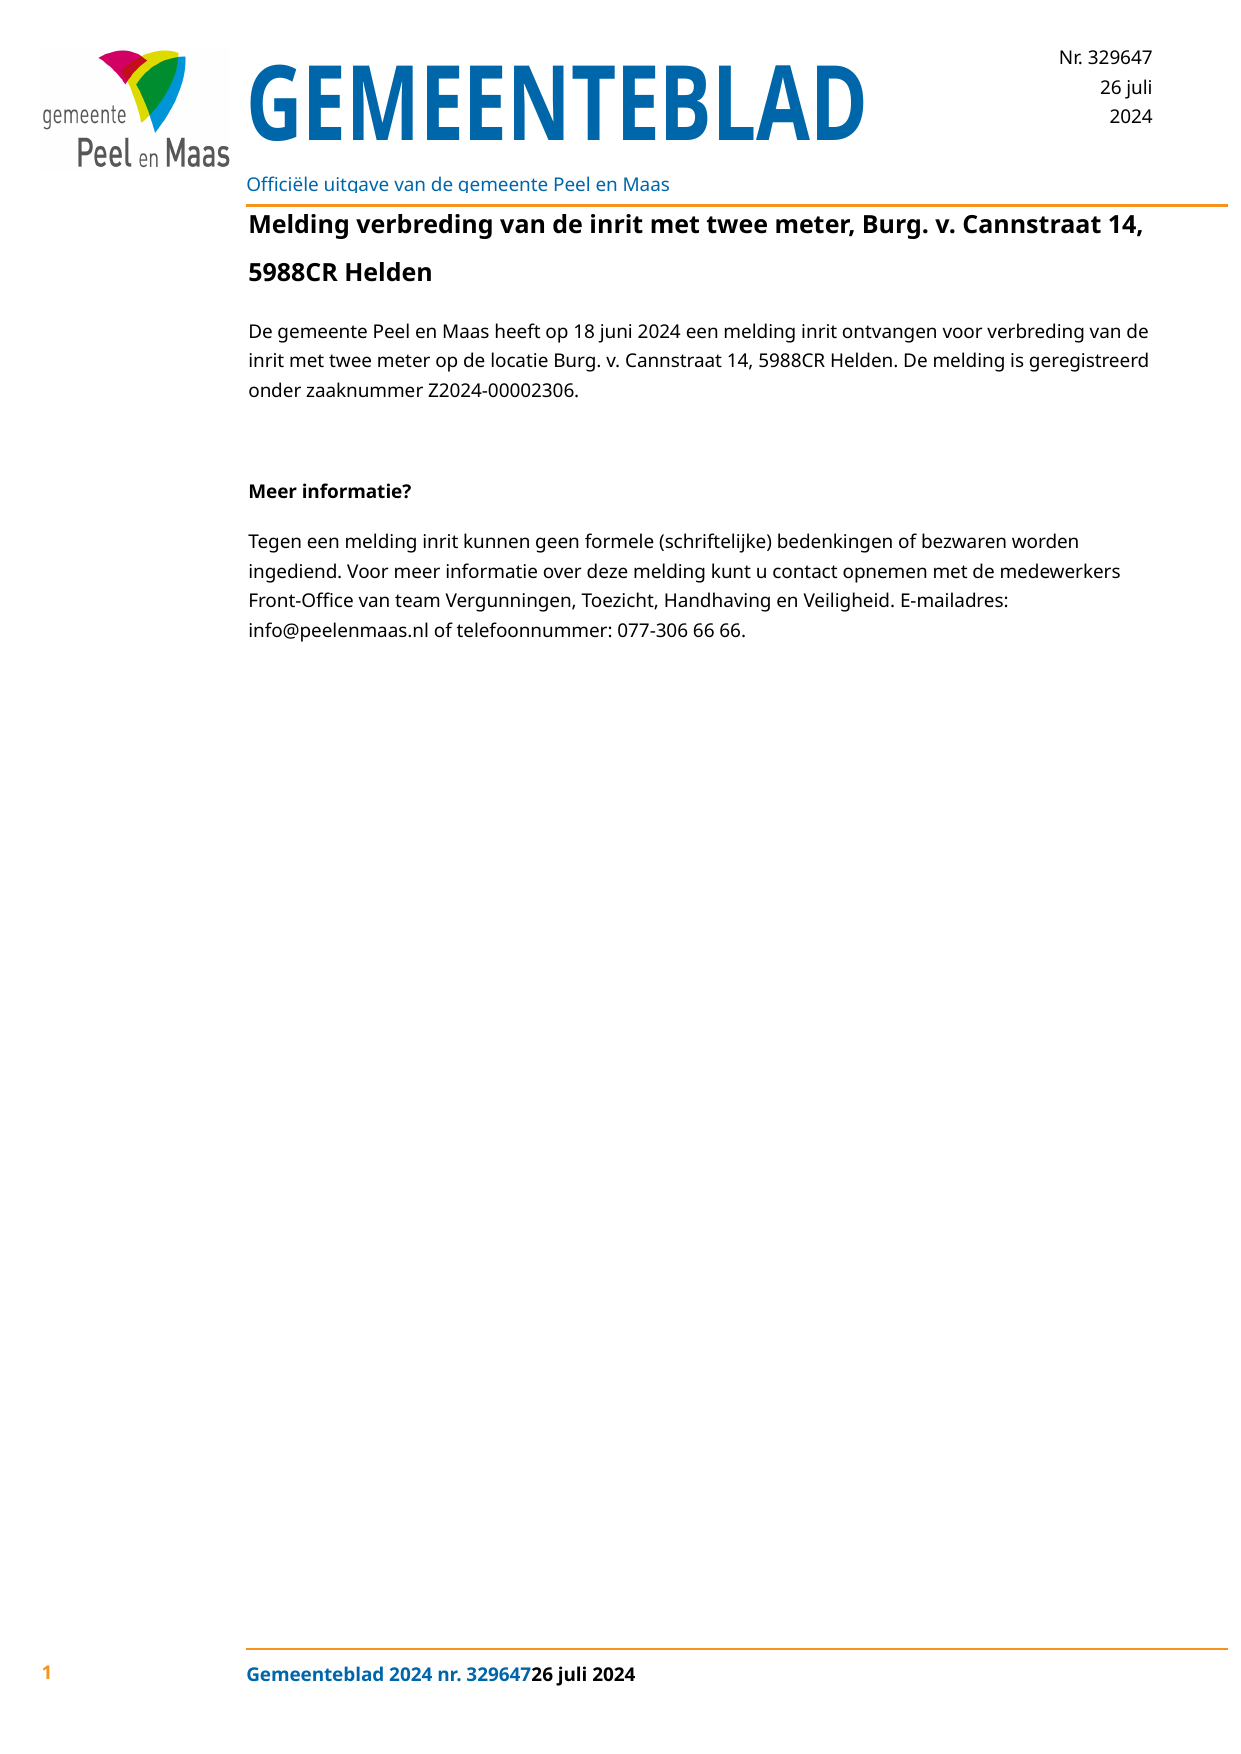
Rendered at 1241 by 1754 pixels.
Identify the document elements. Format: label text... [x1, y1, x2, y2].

text Meer informatie? [248, 478, 1152, 504]
text Tegen een melding inrit kunnen geen formele (schriftelijke) bedenkingen of bezwaren worden ingediend. Voor meer informatie over deze melding kunt u contact opnemen met de medewerkers Front-Office van team Vergunningen, Toezicht, Handhaving en Veiligheid. E-mailadres: info@peelenmaas.nl of telefoonnummer: 077-306 66 66. [248, 528, 1152, 643]
picture [41, 47, 231, 172]
text Melding verbreding van de inrit met twee meter, Burg. v. Cannstraat 14, 5988CR Helden [248, 207, 1152, 288]
text De gemeente Peel en Maas heeft op 18 juni 2024 een melding inrit ontvangen voor verbreding van de inrit met twee meter op de locatie Burg. v. Cannstraat 14, 5988CR Helden. De melding is geregistreerd onder zaaknummer Z2024-00002306. [248, 318, 1152, 403]
